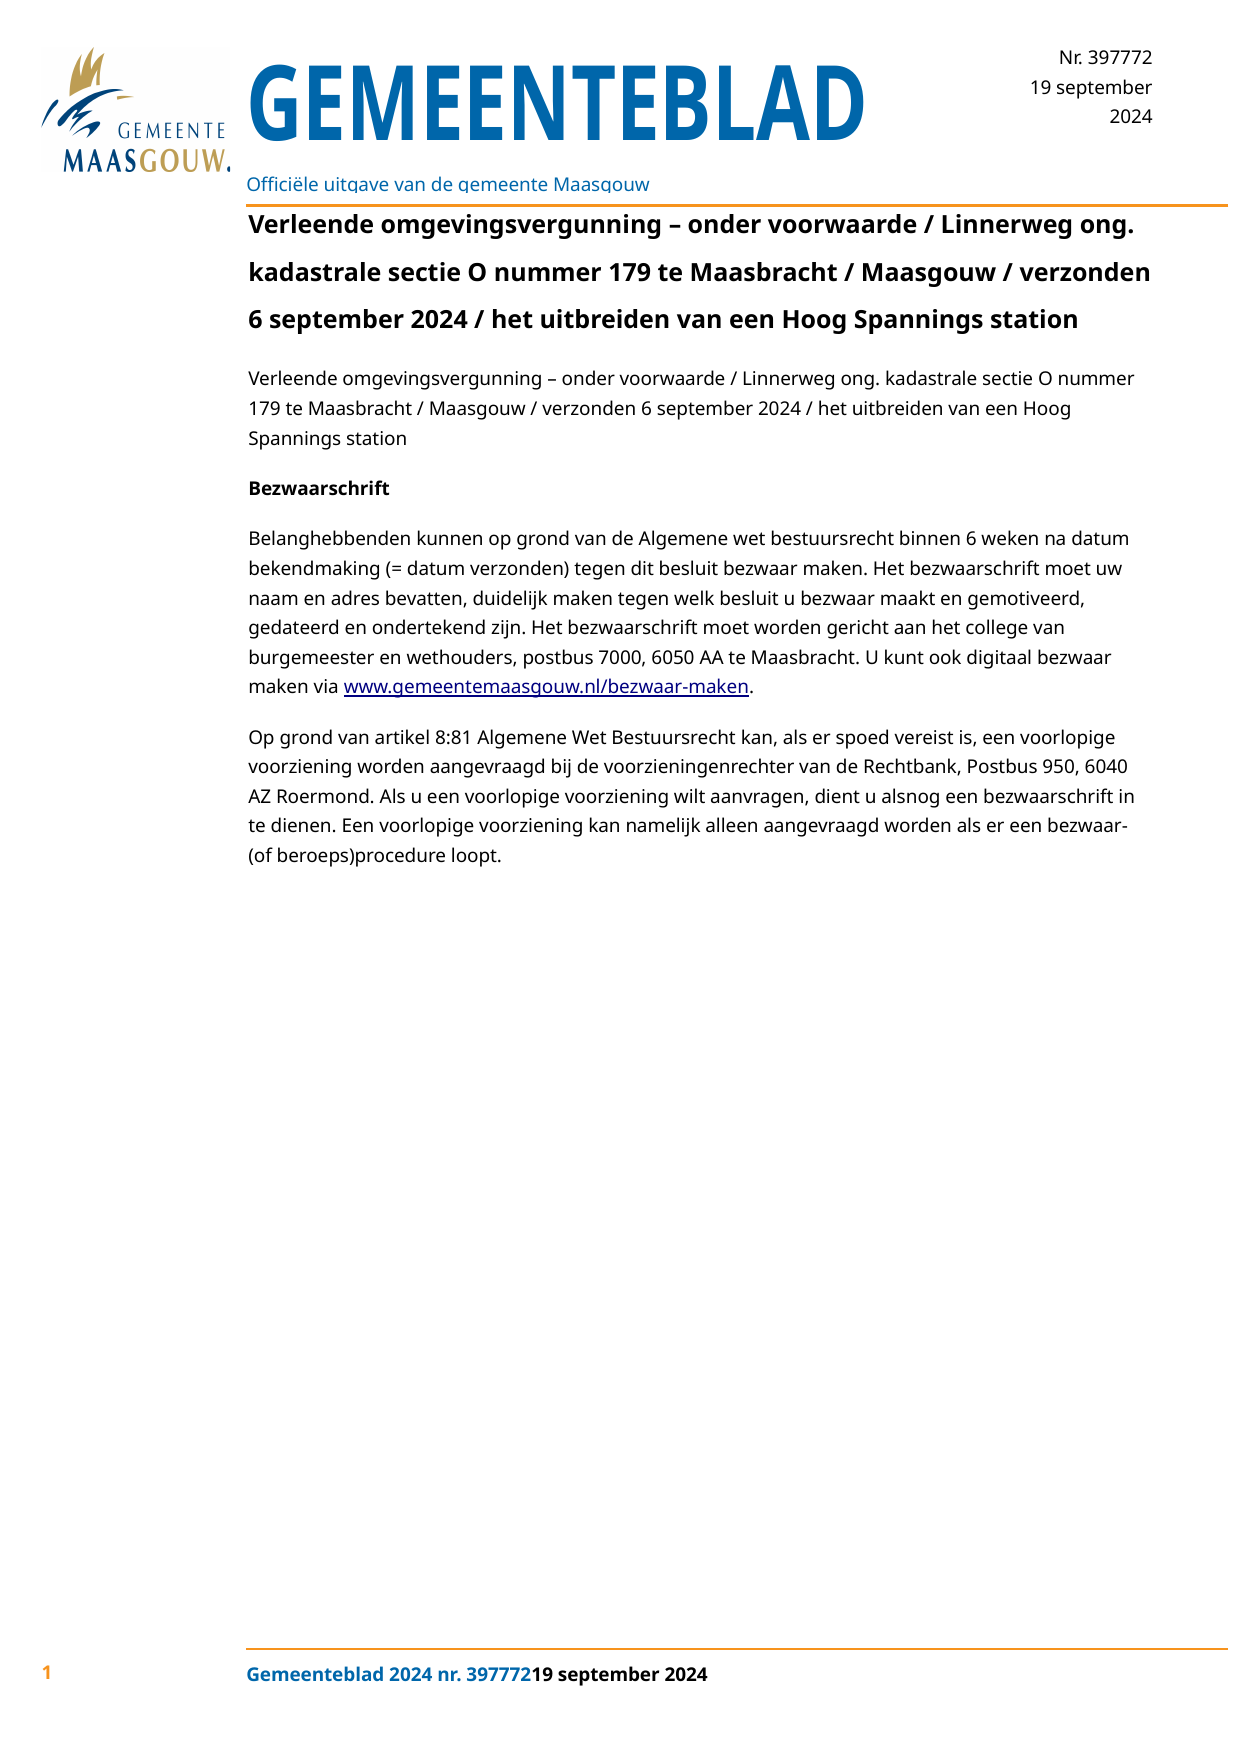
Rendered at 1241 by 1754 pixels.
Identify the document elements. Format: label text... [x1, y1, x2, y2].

text Verleende omgevingsvergunning – onder voorwaarde / Linnerweg ong. kadastrale sectie O nummer 179 te Maasbracht / Maasgouw / verzonden 6 september 2024 / het uitbreiden van een Hoog Spannings station [248, 207, 1152, 336]
text Verleende omgevingsvergunning – onder voorwaarde / Linnerweg ong. kadastrale sectie O nummer 179 te Maasbracht / Maasgouw / verzonden 6 september 2024 / het uitbreiden van een Hoog Spannings station [248, 366, 1152, 450]
text Bezwaarschrift [248, 475, 1152, 501]
picture [41, 47, 231, 172]
text Op grond van artikel 8:81 Algemene Wet Bestuursrecht kan, als er spoed vereist is, een voorlopige voorziening worden aangevraagd bij de voorzieningenrechter van de Rechtbank, Postbus 950, 6040 AZ Roermond. Als u een voorlopige voorziening wilt aanvragen, dient u alsnog een bezwaarschrift in te dienen. Een voorlopige voorziening kan namelijk alleen aangevraagd worden als er een bezwaar- (of beroeps)procedure loopt. [248, 724, 1152, 868]
text Belanghebbenden kunnen op grond van de Algemene wet bestuursrecht binnen 6 weken na datum bekendmaking (= datum verzonden) tegen dit besluit bezwaar maken. Het bezwaarschrift moet uw naam en adres bevatten, duidelijk maken tegen welk besluit u bezwaar maakt en gemotiveerd, gedateerd en ondertekend zijn. Het bezwaarschrift moet worden gericht aan het college van burgemeester en wethouders, postbus 7000, 6050 AA te Maasbracht. U kunt ook digitaal bezwaar maken via www.gemeentemaasgouw.nl/bezwaar-maken. [248, 526, 1152, 699]
